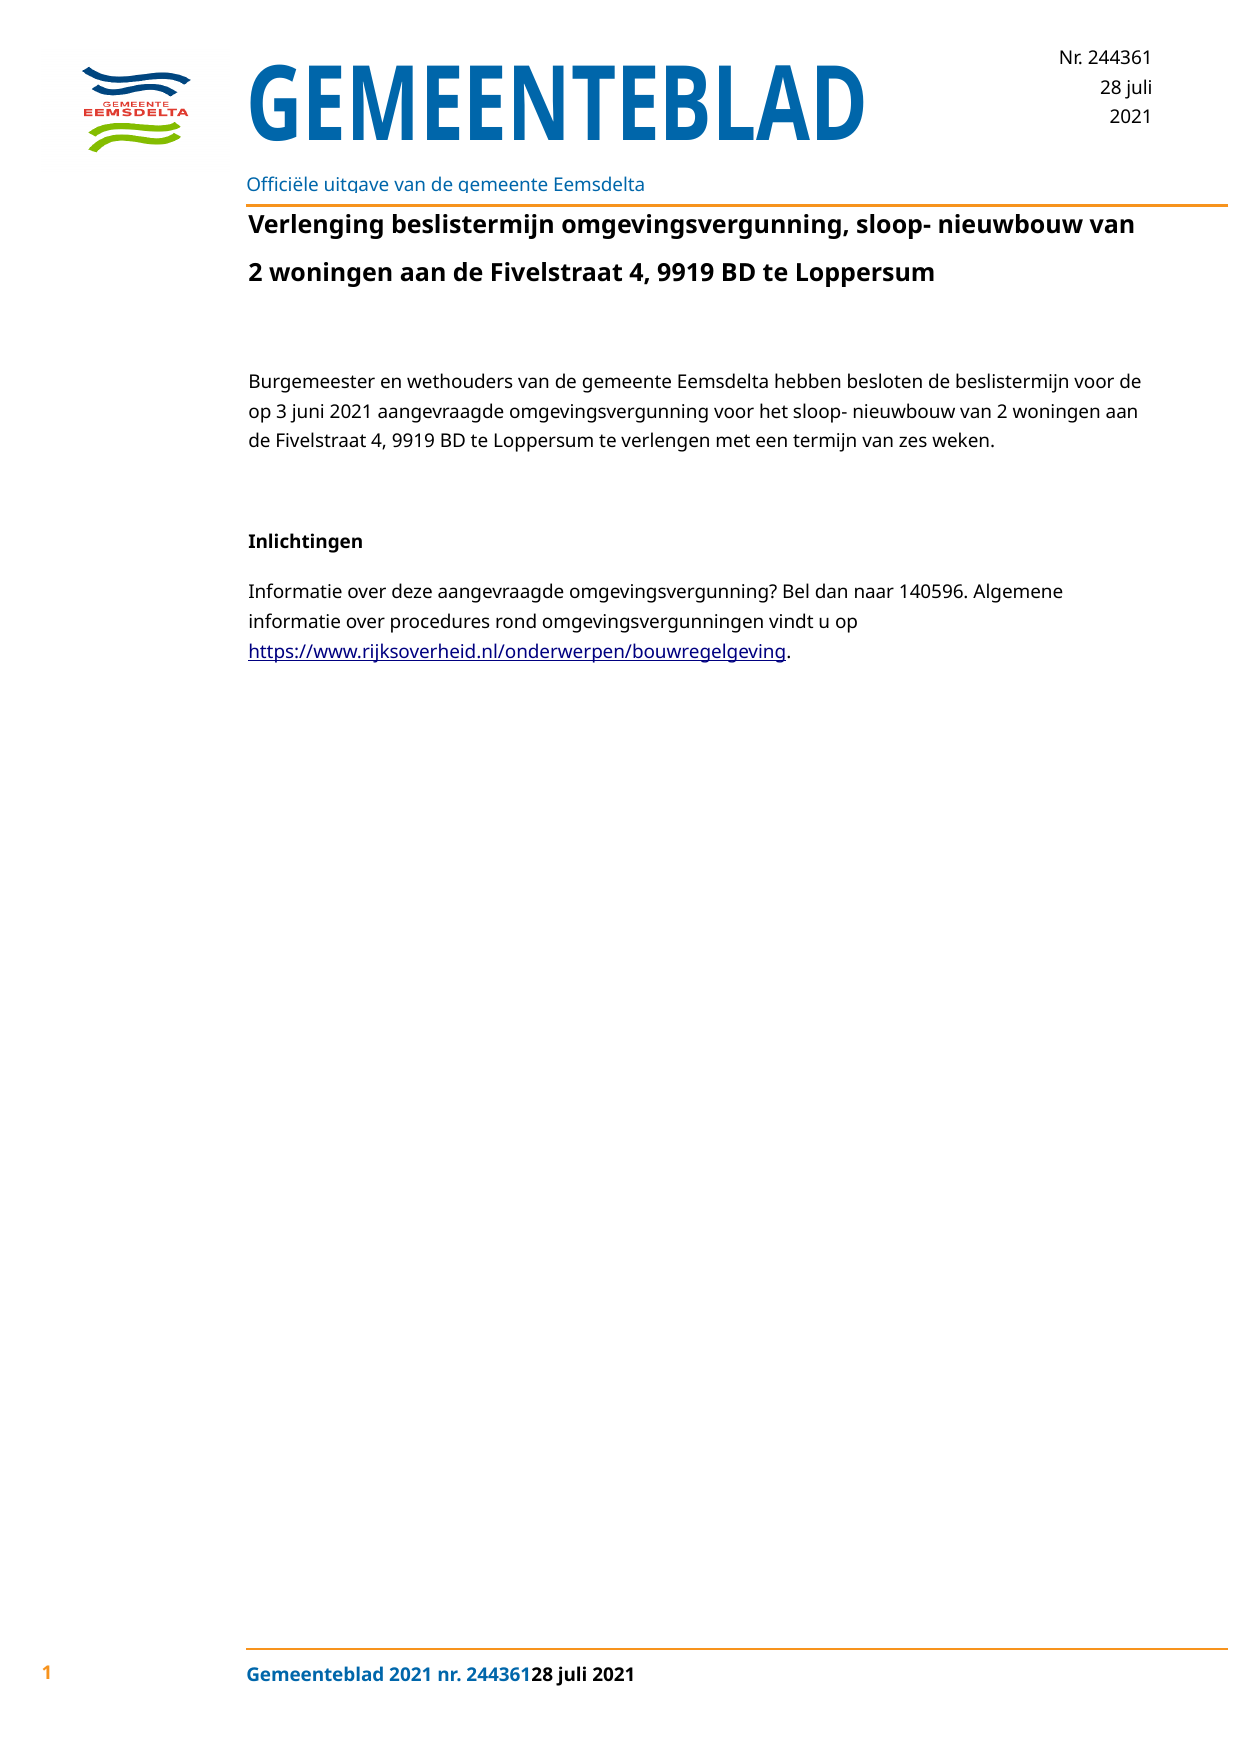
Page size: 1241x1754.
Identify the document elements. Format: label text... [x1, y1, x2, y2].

picture [41, 47, 231, 172]
text Informatie over deze aangevraagde omgevingsvergunning? Bel dan naar 140596. Algemene informatie over procedures rond omgevingsvergunningen vindt u op https://www.rijksoverheid.nl/onderwerpen/bouwregelgeving. [248, 579, 1152, 664]
text Burgemeester en wethouders van de gemeente Eemsdelta hebben besloten de beslistermijn voor de op 3 juni 2021 aangevraagde omgevingsvergunning voor het sloop- nieuwbouw van 2 woningen aan de Fivelstraat 4, 9919 BD te Loppersum te verlengen met een termijn van zes weken. [248, 368, 1152, 453]
text Verlenging beslistermijn omgevingsvergunning, sloop- nieuwbouw van 2 woningen aan de Fivelstraat 4, 9919 BD te Loppersum [248, 207, 1152, 288]
text Inlichtingen [248, 528, 1152, 554]
